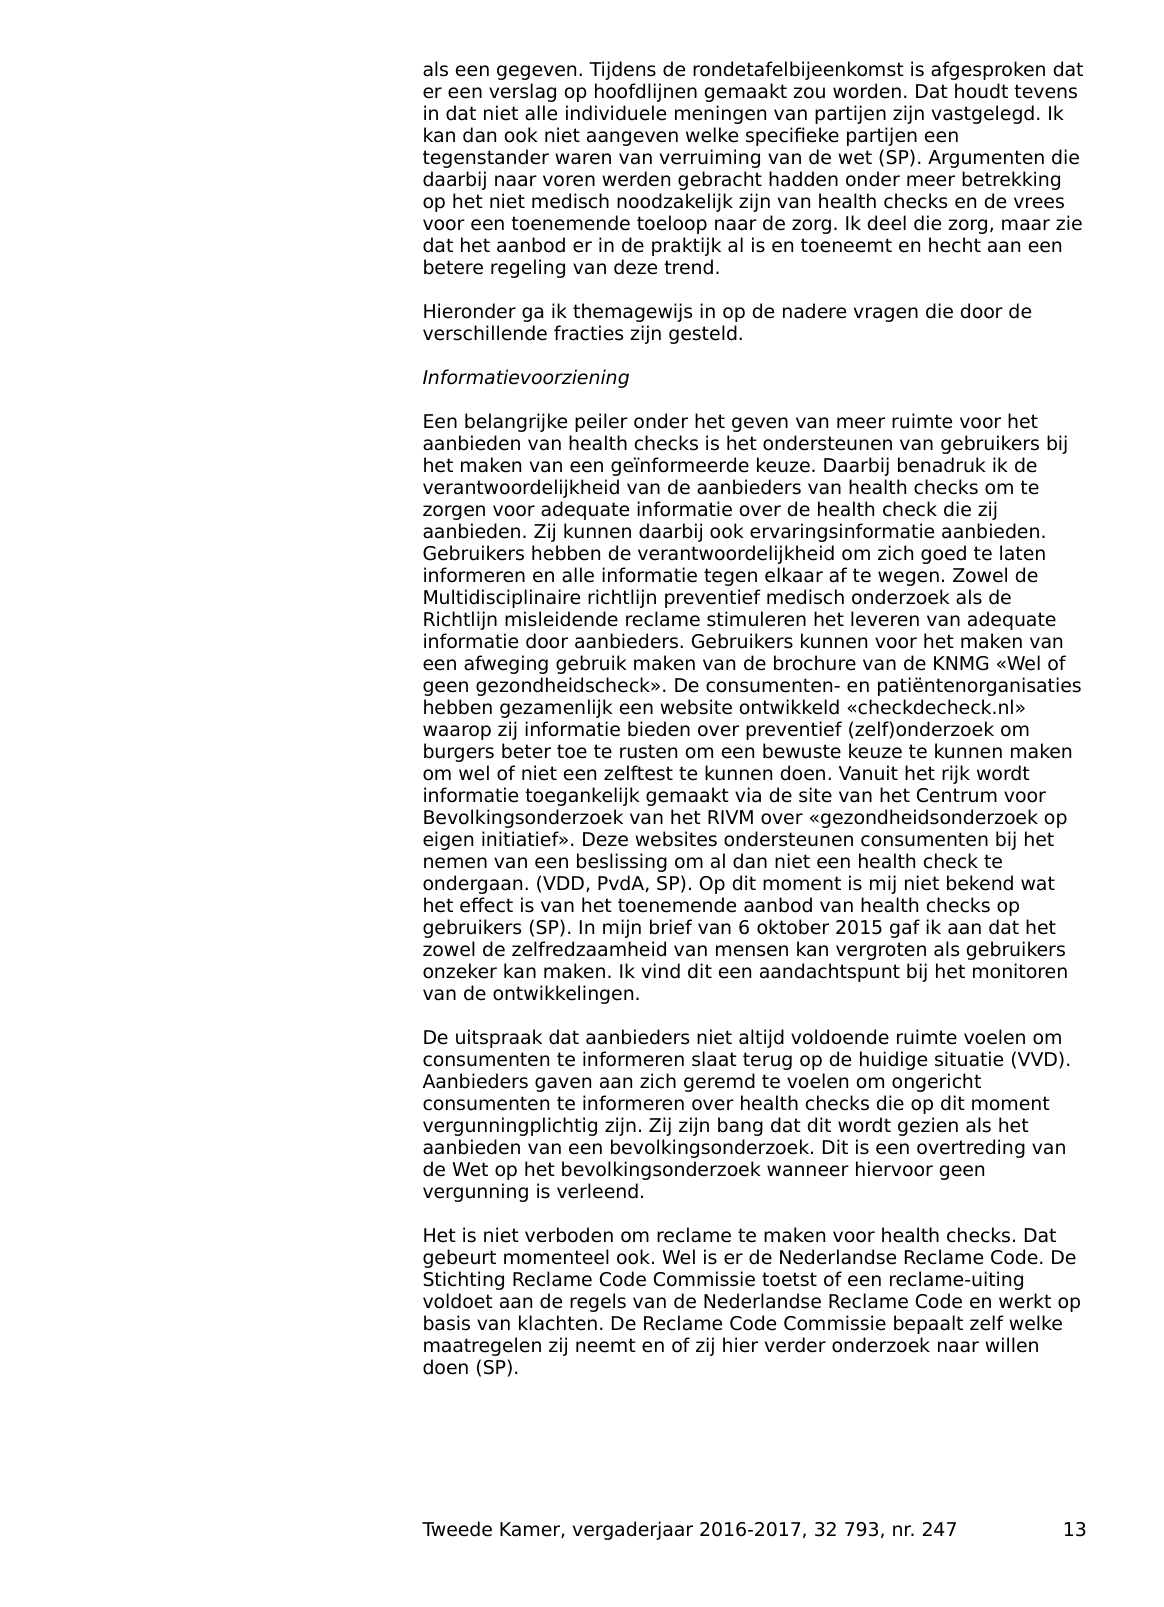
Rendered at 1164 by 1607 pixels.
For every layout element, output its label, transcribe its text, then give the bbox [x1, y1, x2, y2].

text Het is niet verboden om reclame te maken voor health checks. Dat gebeurt momenteel ook. Wel is er de Nederlandse Reclame Code. De Stichting Reclame Code Commissie toetst of een reclame-uiting voldoet aan de regels van de Nederlandse Reclame Code en werkt op basis van klachten. De Reclame Code Commissie bepaalt zelf welke maatregelen zij neemt en of zij hier verder onderzoek naar willen doen (SP). [422, 1225, 1087, 1379]
text Hieronder ga ik themagewijs in op de nadere vragen die door de verschillende fracties zijn gesteld. [422, 301, 1087, 345]
text als een gegeven. Tijdens de rondetafelbijeenkomst is afgesproken dat er een verslag op hoofdlijnen gemaakt zou worden. Dat houdt tevens in dat niet alle individuele meningen van partijen zijn vastgelegd. Ik kan dan ook niet aangeven welke specifieke partijen een tegenstander waren van verruiming van de wet (SP). Argumenten die daarbij naar voren werden gebracht hadden onder meer betrekking op het niet medisch noodzakelijk zijn van health checks en de vrees voor een toenemende toeloop naar de zorg. Ik deel die zorg, maar zie dat het aanbod er in de praktijk al is en toeneemt en hecht aan een betere regeling van deze trend. [422, 59, 1087, 279]
text De uitspraak dat aanbieders niet altijd voldoende ruimte voelen om consumenten te informeren slaat terug op de huidige situatie (VVD). Aanbieders gaven aan zich geremd te voelen om ongericht consumenten te informeren over health checks die op dit moment vergunningplichtig zijn. Zij zijn bang dat dit wordt gezien als het aanbieden van een bevolkingsonderzoek. Dit is een overtreding van de Wet op het bevolkingsonderzoek wanneer hiervoor geen vergunning is verleend. [422, 1027, 1087, 1203]
subtitle Informatievoorziening [422, 367, 1087, 389]
text Een belangrijke peiler onder het geven van meer ruimte voor het aanbieden van health checks is het ondersteunen van gebruikers bij het maken van een geïnformeerde keuze. Daarbij benadruk ik de verantwoordelijkheid van de aanbieders van health checks om te zorgen voor adequate informatie over de health check die zij aanbieden. Zij kunnen daarbij ook ervaringsinformatie aanbieden. Gebruikers hebben de verantwoordelijkheid om zich goed te laten informeren en alle informatie tegen elkaar af te wegen. Zowel de Multidisciplinaire richtlijn preventief medisch onderzoek als de Richtlijn misleidende reclame stimuleren het leveren van adequate informatie door aanbieders. Gebruikers kunnen voor het maken van een afweging gebruik maken van de brochure van de KNMG «Wel of geen gezondheidscheck». De consumenten- en patiëntenorganisaties hebben gezamenlijk een website ontwikkeld «checkdecheck.nl» waarop zij informatie bieden over preventief (zelf)onderzoek om burgers beter toe te rusten om een bewuste keuze te kunnen maken om wel of niet een zelftest te kunnen doen. Vanuit het rijk wordt informatie toegankelijk gemaakt via de site van het Centrum voor Bevolkingsonderzoek van het RIVM over «gezondheidsonderzoek op eigen initiatief». Deze websites ondersteunen consumenten bij het nemen van een beslissing om al dan niet een health check te ondergaan. (VDD, PvdA, SP). Op dit moment is mij niet bekend wat het effect is van het toenemende aanbod van health checks op gebruikers (SP). In mijn brief van 6 oktober 2015 gaf ik aan dat het zowel de zelfredzaamheid van mensen kan vergroten als gebruikers onzeker kan maken. Ik vind dit een aandachtspunt bij het monitoren van de ontwikkelingen. [422, 411, 1087, 1005]
